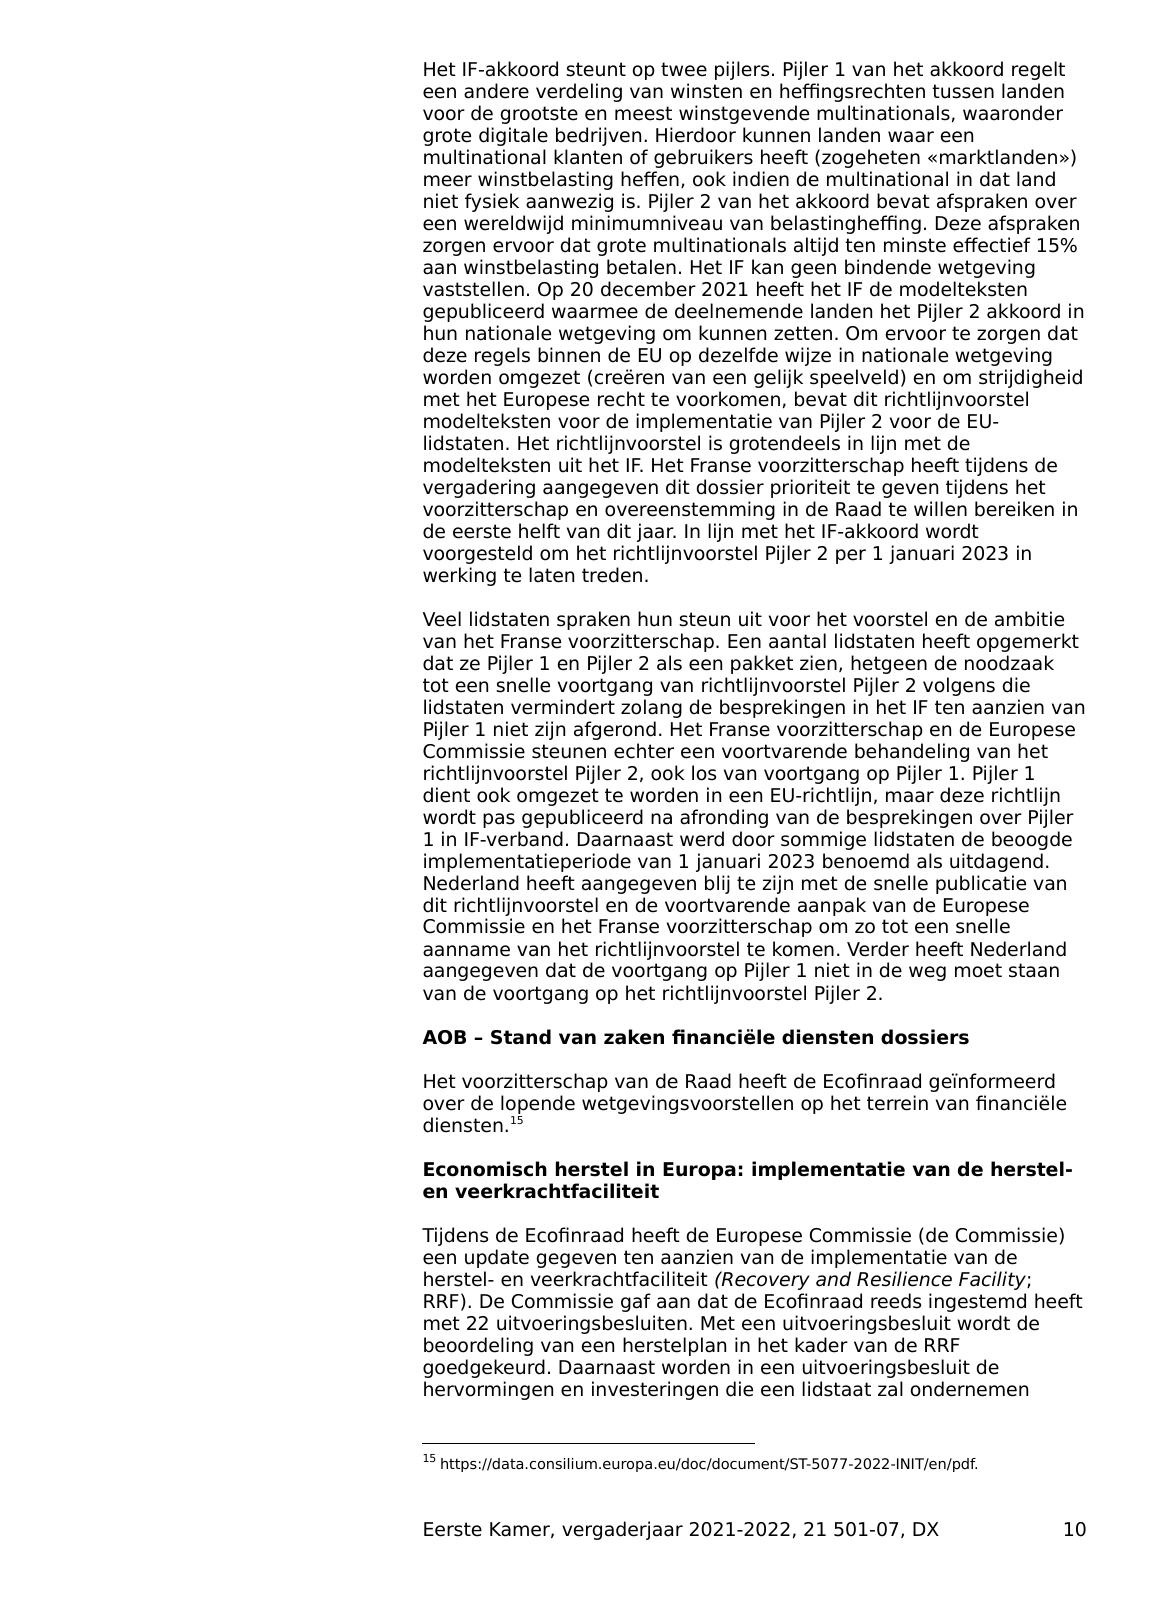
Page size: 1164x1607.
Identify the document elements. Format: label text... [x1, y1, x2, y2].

text https://data.consilium.europa.eu/doc/document/ST-5077-2022-INIT/en/pdf. [422, 1452, 1087, 1474]
subtitle Economisch herstel in Europa: implementatie van de herstel- en veerkrachtfaciliteit [422, 1159, 1087, 1203]
text Het voorzitterschap van de Raad heeft de Ecofinraad geïnformeerd over de lopende wetgevingsvoorstellen op het terrein van financiële diensten. [422, 1071, 1087, 1137]
text Tijdens de Ecofinraad heeft de Europese Commissie (de Commissie) een update gegeven ten aanzien van de implementatie van de herstel- en veerkrachtfaciliteit (Recovery and Resilience Facility; RRF). De Commissie gaf aan dat de Ecofinraad reeds ingestemd heeft met 22 uitvoeringsbesluiten. Met een uitvoeringsbesluit wordt de beoordeling van een herstelplan in het kader van de RRF goedgekeurd. Daarnaast worden in een uitvoeringsbesluit de hervormingen en investeringen die een lidstaat zal ondernemen [422, 1225, 1087, 1401]
text Het IF-akkoord steunt op twee pijlers. Pijler 1 van het akkoord regelt een andere verdeling van winsten en heffingsrechten tussen landen voor de grootste en meest winstgevende multinationals, waaronder grote digitale bedrijven. Hierdoor kunnen landen waar een multinational klanten of gebruikers heeft (zogeheten «marktlanden») meer winstbelasting heffen, ook indien de multinational in dat land niet fysiek aanwezig is. Pijler 2 van het akkoord bevat afspraken over een wereldwijd minimumniveau van belastingheffing. Deze afspraken zorgen ervoor dat grote multinationals altijd ten minste effectief 15% aan winstbelasting betalen. Het IF kan geen bindende wetgeving vaststellen. Op 20 december 2021 heeft het IF de modelteksten gepubliceerd waarmee de deelnemende landen het Pijler 2 akkoord in hun nationale wetgeving om kunnen zetten. Om ervoor te zorgen dat deze regels binnen de EU op dezelfde wijze in nationale wetgeving worden omgezet (creëren van een gelijk speelveld) en om strijdigheid met het Europese recht te voorkomen, bevat dit richtlijnvoorstel modelteksten voor de implementatie van Pijler 2 voor de EU-lidstaten. Het richtlijnvoorstel is grotendeels in lijn met de modelteksten uit het IF. Het Franse voorzitterschap heeft tijdens de vergadering aangegeven dit dossier prioriteit te geven tijdens het voorzitterschap en overeenstemming in de Raad te willen bereiken in de eerste helft van dit jaar. In lijn met het IF-akkoord wordt voorgesteld om het richtlijnvoorstel Pijler 2 per 1 januari 2023 in werking te laten treden. [422, 59, 1087, 587]
subtitle AOB – Stand van zaken financiële diensten dossiers [422, 1027, 1087, 1048]
text Veel lidstaten spraken hun steun uit voor het voorstel en de ambitie van het Franse voorzitterschap. Een aantal lidstaten heeft opgemerkt dat ze Pijler 1 en Pijler 2 als een pakket zien, hetgeen de noodzaak tot een snelle voortgang van richtlijnvoorstel Pijler 2 volgens die lidstaten vermindert zolang de besprekingen in het IF ten aanzien van Pijler 1 niet zijn afgerond. Het Franse voorzitterschap en de Europese Commissie steunen echter een voortvarende behandeling van het richtlijnvoorstel Pijler 2, ook los van voortgang op Pijler 1. Pijler 1 dient ook omgezet te worden in een EU-richtlijn, maar deze richtlijn wordt pas gepubliceerd na afronding van de besprekingen over Pijler 1 in IF-verband. Daarnaast werd door sommige lidstaten de beoogde implementatieperiode van 1 januari 2023 benoemd als uitdagend. Nederland heeft aangegeven blij te zijn met de snelle publicatie van dit richtlijnvoorstel en de voortvarende aanpak van de Europese Commissie en het Franse voorzitterschap om zo tot een snelle aanname van het richtlijnvoorstel te komen. Verder heeft Nederland aangegeven dat de voortgang op Pijler 1 niet in de weg moet staan van de voortgang op het richtlijnvoorstel Pijler 2. [422, 609, 1087, 1004]
